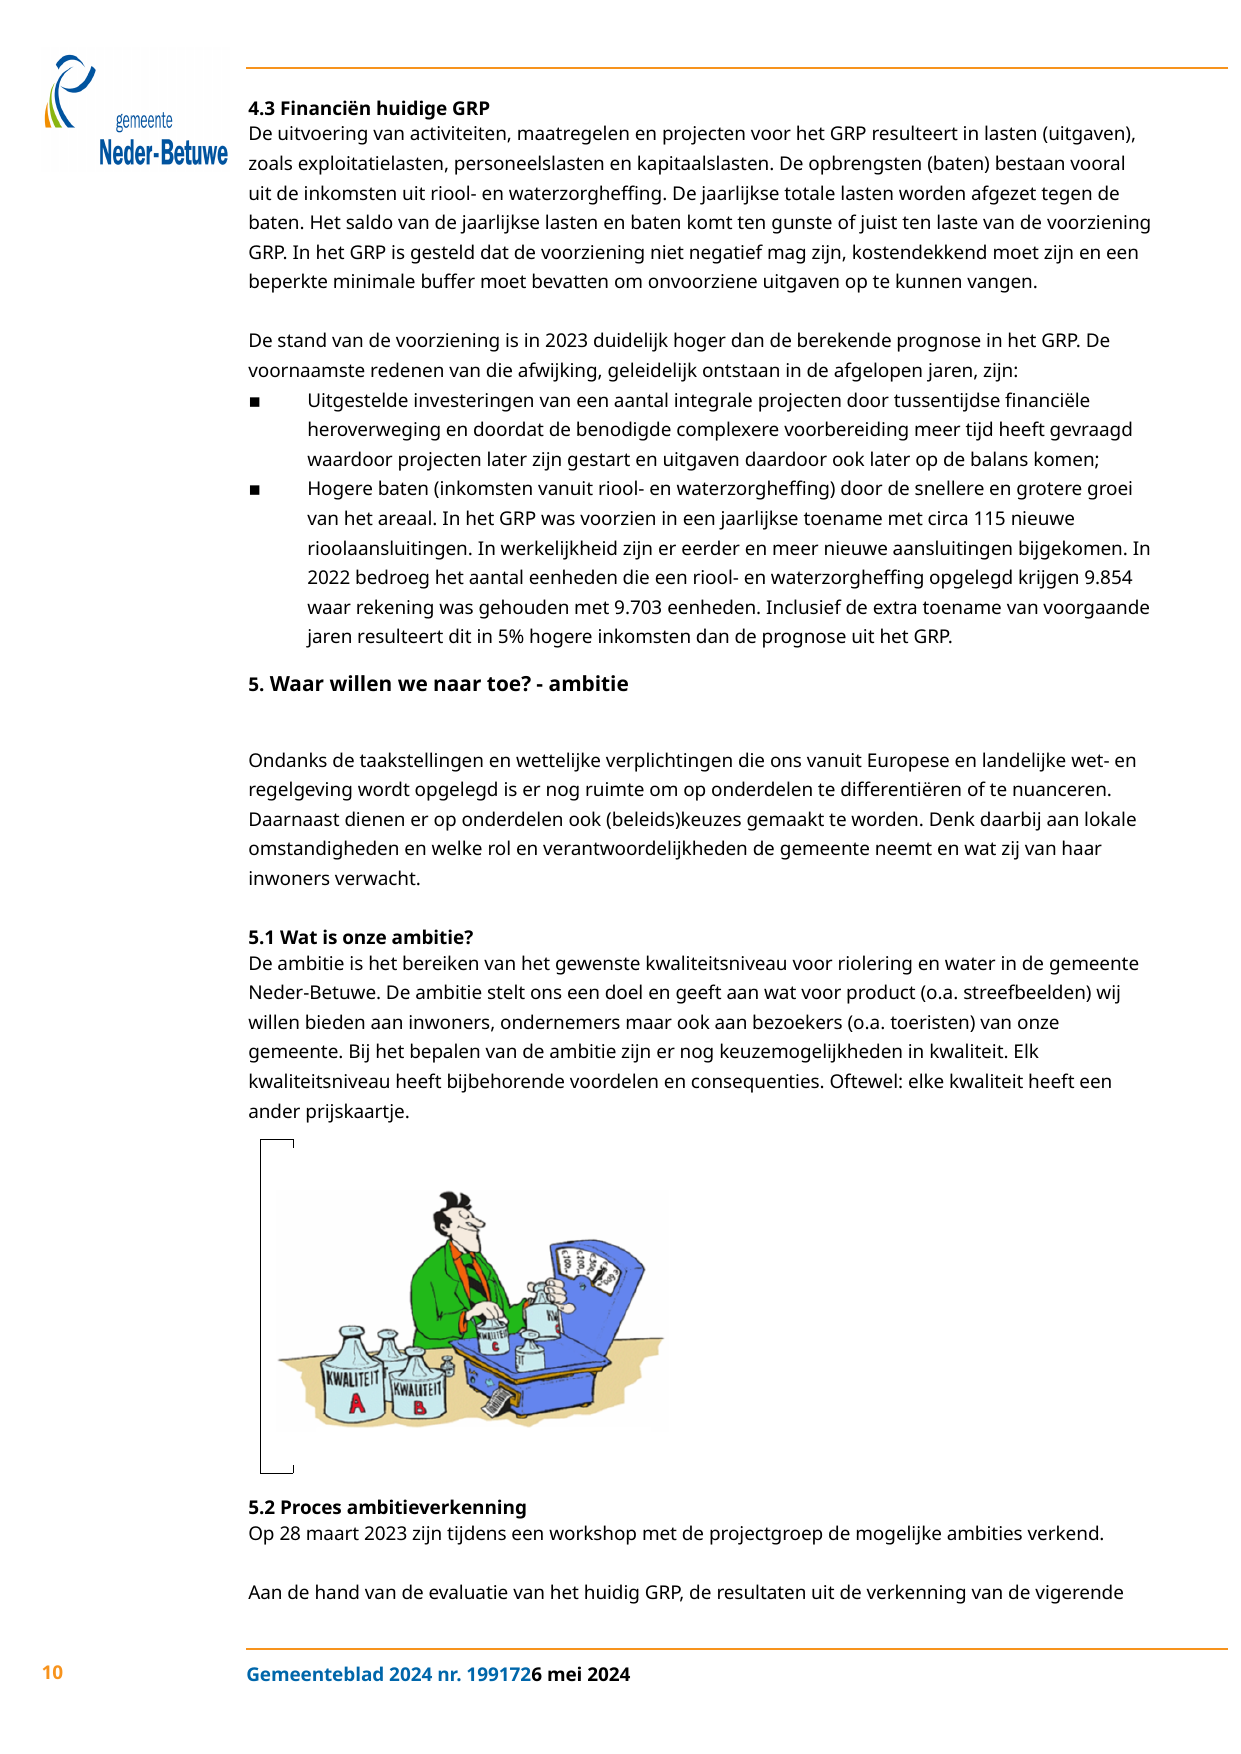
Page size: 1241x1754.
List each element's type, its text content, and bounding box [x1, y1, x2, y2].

text 5.2 Proces ambitieverkenning [248, 1494, 1152, 1520]
text Aan de hand van de evaluatie van het huidig GRP, de resultaten uit de verkenning van de vigerende [248, 1579, 1152, 1605]
text 4.3 Financiën huidige GRP [248, 95, 1152, 121]
list Uitgestelde investeringen van een aantal integrale projecten door tussentijdse financiële heroverweging en doordat de benodigde complexere voorbereiding meer tijd heeft gevraagd waardoor projecten later zijn gestart en uitgaven daardoor ook later op de balans komen; [248, 387, 1152, 472]
text Op 28 maart 2023 zijn tijdens een workshop met de projectgroep de mogelijke ambities verkend. [248, 1520, 1152, 1546]
text 5. Waar willen we naar toe? - ambitie [248, 669, 1152, 697]
list Hogere baten (inkomsten vanuit riool- en waterzorgheffing) door de snellere en grotere groei van het areaal. In het GRP was voorzien in een jaarlijkse toename met circa 115 nieuwe rioolaansluitingen. In werkelijkheid zijn er eerder en meer nieuwe aansluitingen bijgekomen. In 2022 bedroeg het aantal eenheden die een riool- en waterzorgheffing opgelegd krijgen 9.854 waar rekening was gehouden met 9.703 eenheden. Inclusief de extra toename van voorgaande jaren resulteert dit in 5% hogere inkomsten dan de prognose uit het GRP. [248, 476, 1152, 649]
text Ondanks de taakstellingen en wettelijke verplichtingen die ons vanuit Europese en landelijke wet- en regelgeving wordt opgelegd is er nog ruimte om op onderdelen te differentiëren of te nuanceren. Daarnaast dienen er op onderdelen ook (beleids)keuzes gemaakt te worden. Denk daarbij aan lokale omstandigheden en welke rol en verantwoordelijkheden de gemeente neemt en wat zij van haar inwoners verwacht. [248, 747, 1152, 891]
text De uitvoering van activiteiten, maatregelen en projecten voor het GRP resulteert in lasten (uitgaven), zoals exploitatielasten, personeelslasten en kapitaalslasten. De opbrengsten (baten) bestaan vooral uit de inkomsten uit riool- en waterzorgheffing. De jaarlijkse totale lasten worden afgezet tegen de baten. Het saldo van de jaarlijkse lasten en baten komt ten gunste of juist ten laste van de voorziening GRP. In het GRP is gesteld dat de voorziening niet negatief mag zijn, kostendekkend moet zijn en een beperkte minimale buffer moet bevatten om onvoorziene uitgaven op te kunnen vangen. [248, 121, 1152, 294]
text 5.1 Wat is onze ambitie? [248, 924, 1152, 950]
text De stand van de voorziening is in 2023 duidelijk hoger dan de berekende prognose in het GRP. De voornaamste redenen van die afwijking, geleidelijk ontstaan in de afgelopen jaren, zijn: [248, 328, 1152, 383]
picture [41, 47, 231, 172]
picture [268, 1148, 677, 1465]
text De ambitie is het bereiken van het gewenste kwaliteitsniveau voor riolering en water in de gemeente Neder-Betuwe. De ambitie stelt ons een doel en geeft aan wat voor product (o.a. streefbeelden) wij willen bieden aan inwoners, ondernemers maar ook aan bezoekers (o.a. toeristen) van onze gemeente. Bij het bepalen van de ambitie zijn er nog keuzemogelijkheden in kwaliteit. Elk kwaliteitsniveau heeft bijbehorende voordelen en consequenties. Oftewel: elke kwaliteit heeft een ander prijskaartje. [248, 950, 1152, 1124]
